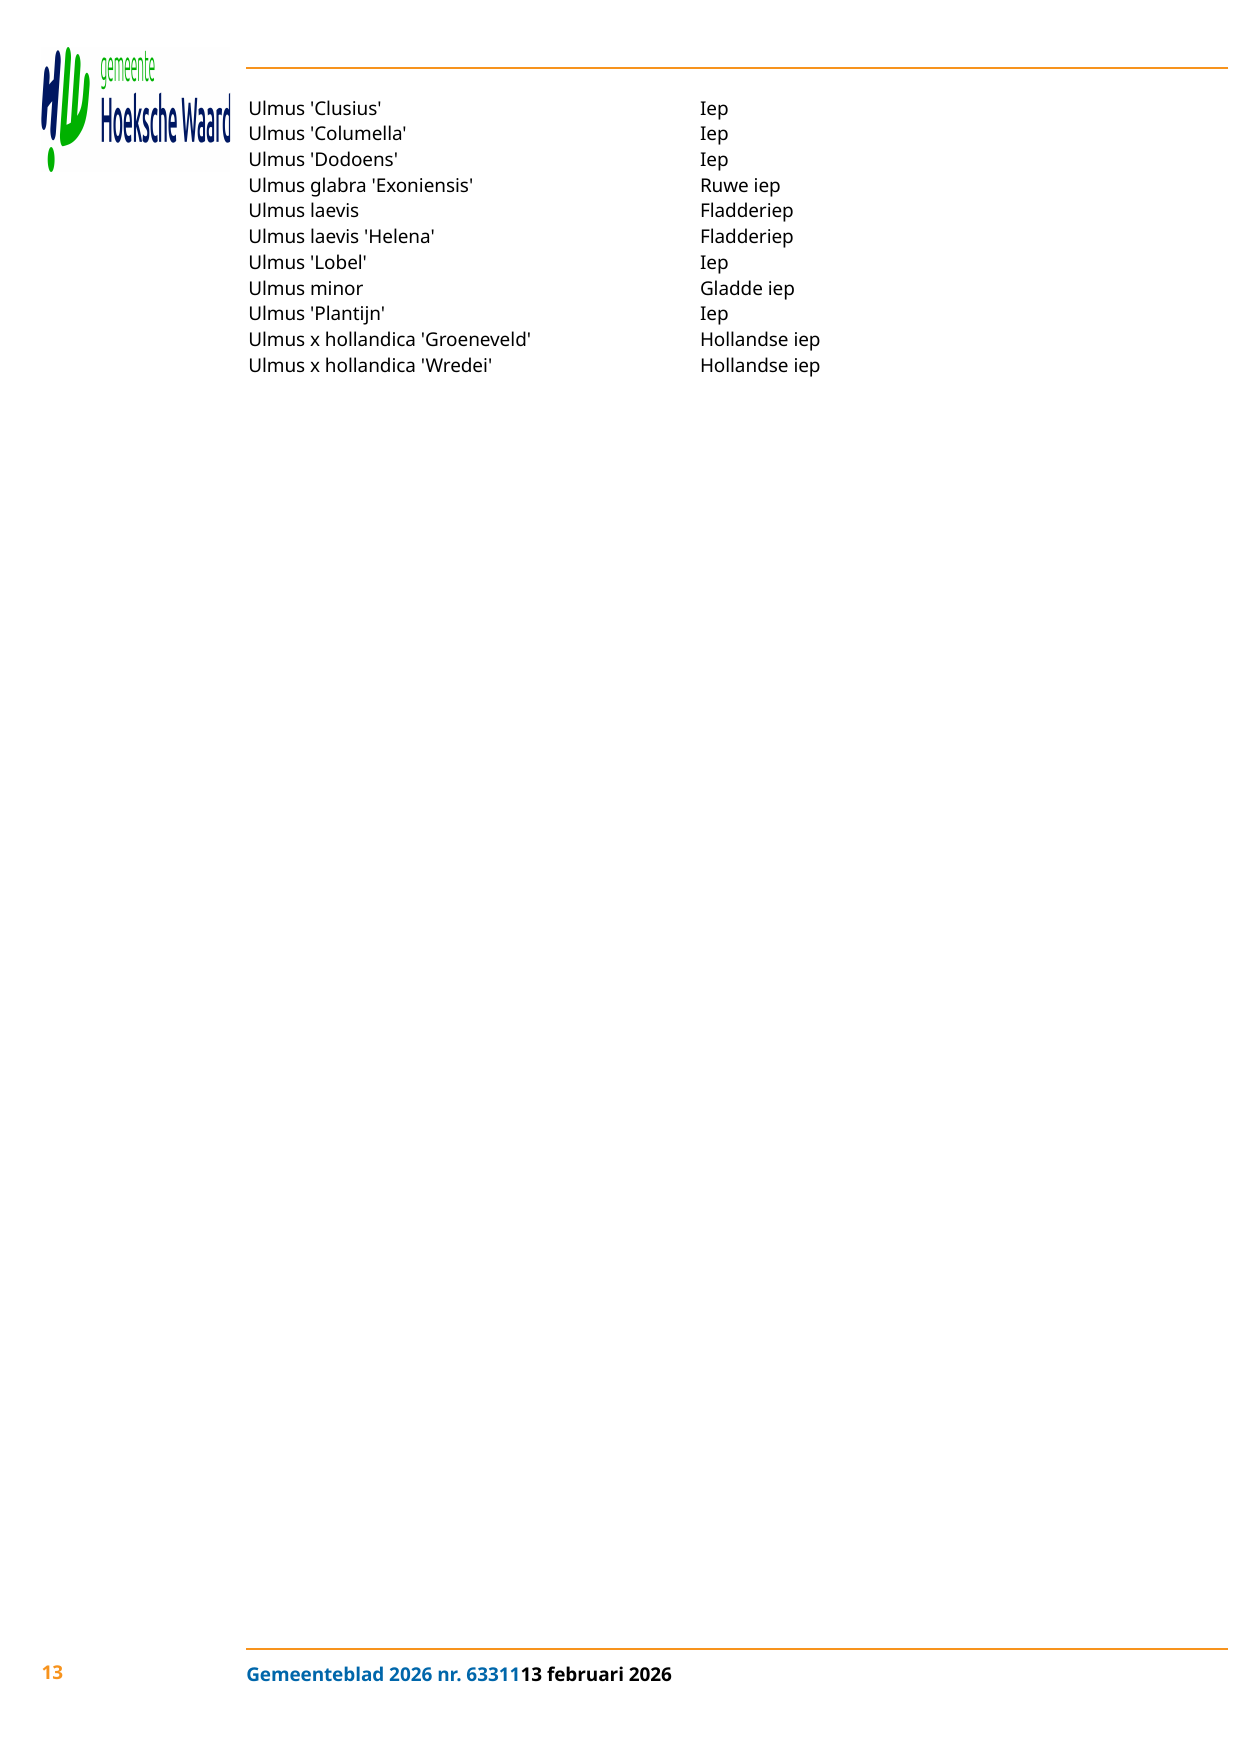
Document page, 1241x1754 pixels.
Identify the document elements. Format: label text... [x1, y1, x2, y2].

table_cell Ulmus laevis 'Helena' [248, 224, 700, 249]
table_cell Ulmus laevis [248, 198, 700, 223]
table_cell Ulmus 'Clusius' [248, 95, 700, 121]
table_cell Ulmus 'Columella' [248, 121, 700, 146]
table_cell Iep [700, 301, 1152, 326]
table_cell Iep [700, 146, 1152, 172]
table_cell Ulmus minor [248, 275, 700, 301]
table_cell Gladde iep [700, 275, 1152, 301]
picture [41, 47, 231, 172]
table_cell Fladderiep [700, 224, 1152, 249]
table_cell Iep [700, 95, 1152, 121]
table_cell Ulmus x hollandica 'Wredei' [248, 352, 700, 378]
table_cell Ruwe iep [700, 172, 1152, 198]
table_cell Iep [700, 249, 1152, 275]
table_cell Ulmus 'Dodoens' [248, 146, 700, 172]
table_cell Iep [700, 121, 1152, 146]
table_cell Fladderiep [700, 198, 1152, 223]
table_cell Ulmus glabra 'Exoniensis' [248, 172, 700, 198]
table_cell Ulmus x hollandica 'Groeneveld' [248, 326, 700, 352]
table_cell Ulmus 'Plantijn' [248, 301, 700, 326]
table_cell Ulmus 'Lobel' [248, 249, 700, 275]
table_cell Hollandse iep [700, 352, 1152, 378]
table_cell Hollandse iep [700, 326, 1152, 352]
